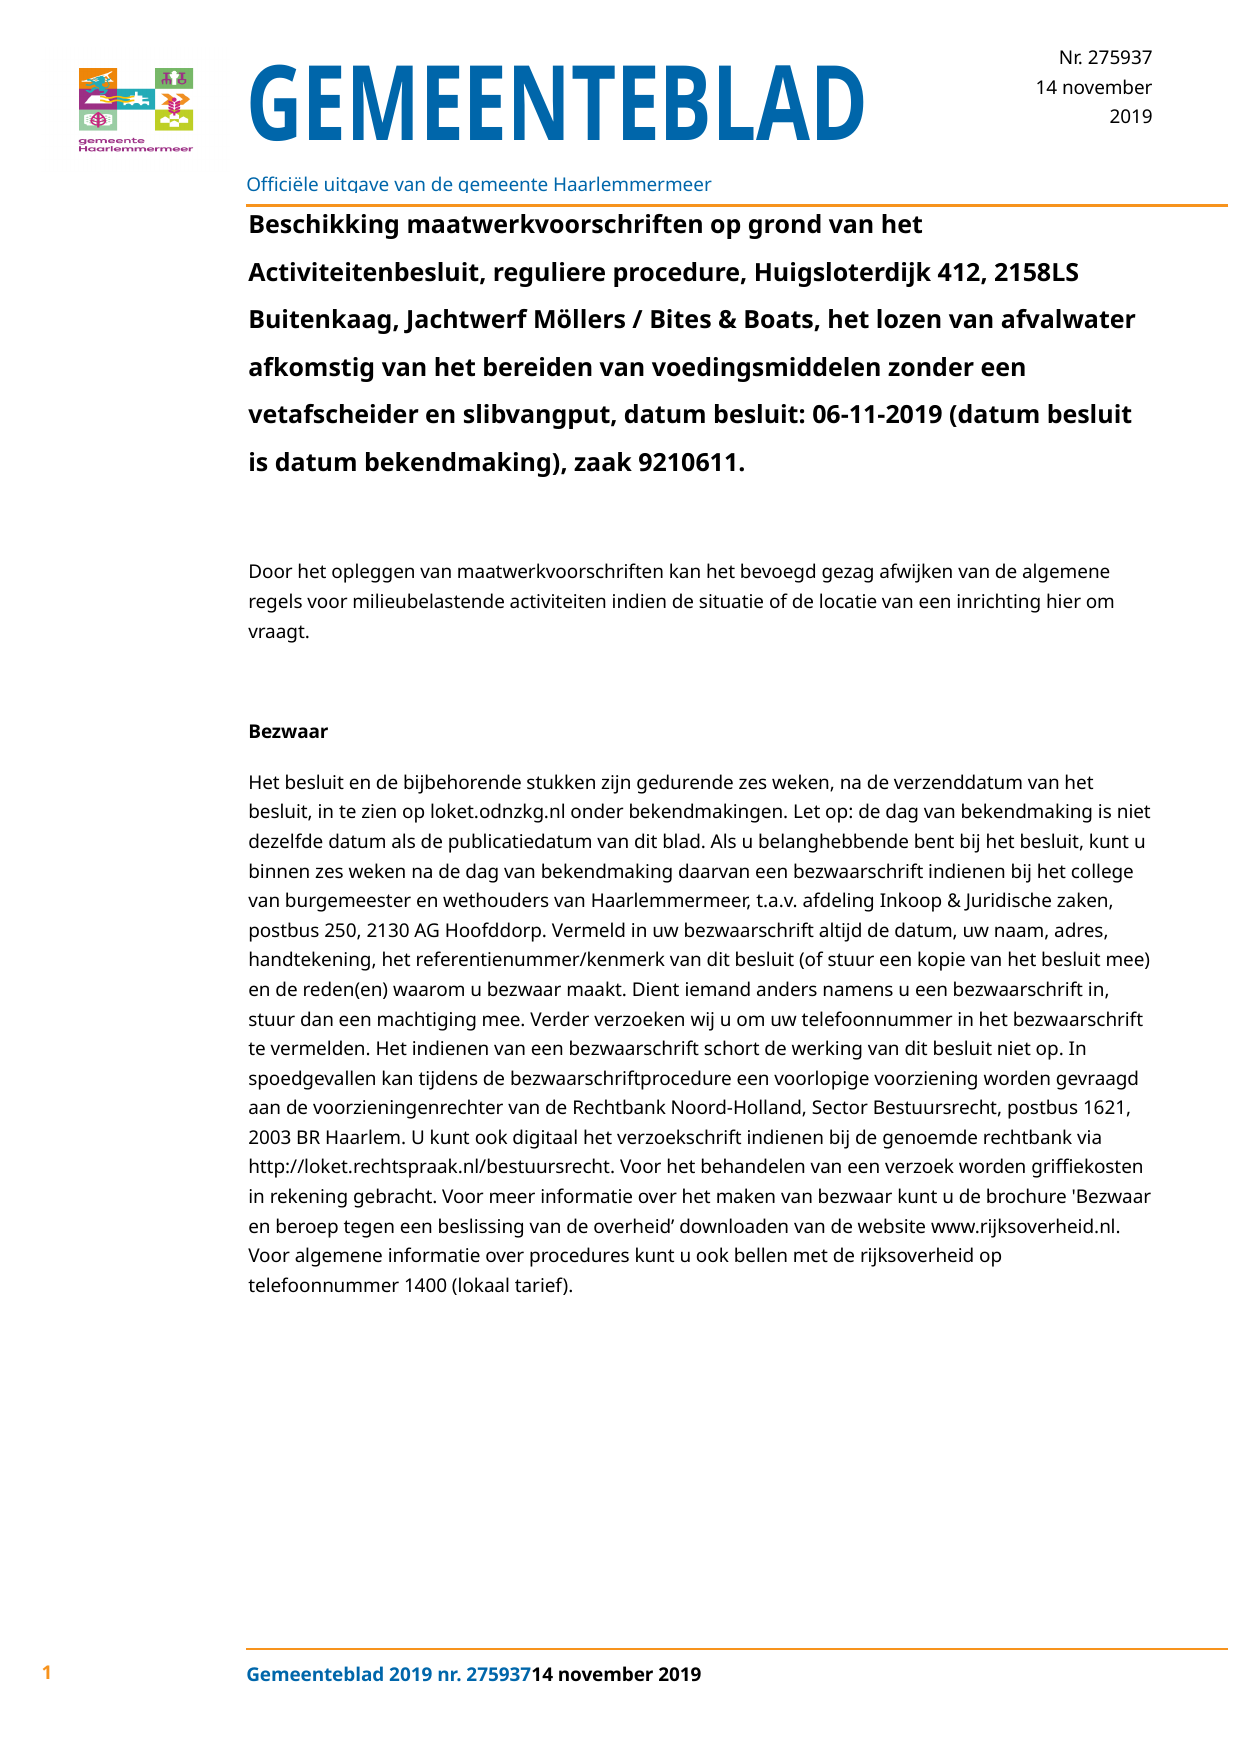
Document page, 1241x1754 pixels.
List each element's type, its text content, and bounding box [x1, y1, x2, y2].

text Door het opleggen van maatwerkvoorschriften kan het bevoegd gezag afwijken van de algemene regels voor milieubelastende activiteiten indien de situatie of de locatie van een inrichting hier om vraagt. [248, 559, 1152, 644]
picture [41, 47, 231, 172]
text Bezwaar [248, 719, 1152, 744]
text Het besluit en de bijbehorende stukken zijn gedurende zes weken, na de verzenddatum van het besluit, in te zien op loket.odnzkg.nl onder bekendmakingen. Let op: de dag van bekendmaking is niet dezelfde datum als de publicatiedatum van dit blad. Als u belanghebbende bent bij het besluit, kunt u binnen zes weken na de dag van bekendmaking daarvan een bezwaarschrift indienen bij het college van burgemeester en wethouders van Haarlemmermeer, t.a.v. afdeling Inkoop & Juridische zaken, postbus 250, 2130 AG Hoofddorp. Vermeld in uw bezwaarschrift altijd de datum, uw naam, adres, handtekening, het referentienummer/kenmerk van dit besluit (of stuur een kopie van het besluit mee) en de reden(en) waarom u bezwaar maakt. Dient iemand anders namens u een bezwaarschrift in, stuur dan een machtiging mee. Verder verzoeken wij u om uw telefoonnummer in het bezwaarschrift te vermelden. Het indienen van een bezwaarschrift schort de werking van dit besluit niet op. In spoedgevallen kan tijdens de bezwaarschriftprocedure een voorlopige voorziening worden gevraagd aan de voorzieningenrechter van de Rechtbank Noord-Holland, Sector Bestuursrecht, postbus 1621, 2003 BR Haarlem. U kunt ook digitaal het verzoekschrift indienen bij de genoemde rechtbank via http://loket.rechtspraak.nl/bestuursrecht. Voor het behandelen van een verzoek worden griffiekosten in rekening gebracht. Voor meer informatie over het maken van bezwaar kunt u de brochure 'Bezwaar en beroep tegen een beslissing van de overheid’ downloaden van de website www.rijksoverheid.nl. Voor algemene informatie over procedures kunt u ook bellen met de rijksoverheid op telefoonnummer 1400 (lokaal tarief). [248, 769, 1152, 1298]
text Beschikking maatwerkvoorschriften op grond van het Activiteitenbesluit, reguliere procedure, Huigsloterdijk 412, 2158LS Buitenkaag, Jachtwerf Möllers / Bites & Boats, het lozen van afvalwater afkomstig van het bereiden van voedingsmiddelen zonder een vetafscheider en slibvangput, datum besluit: 06-11-2019 (datum besluit is datum bekendmaking), zaak 9210611. [248, 207, 1152, 479]
